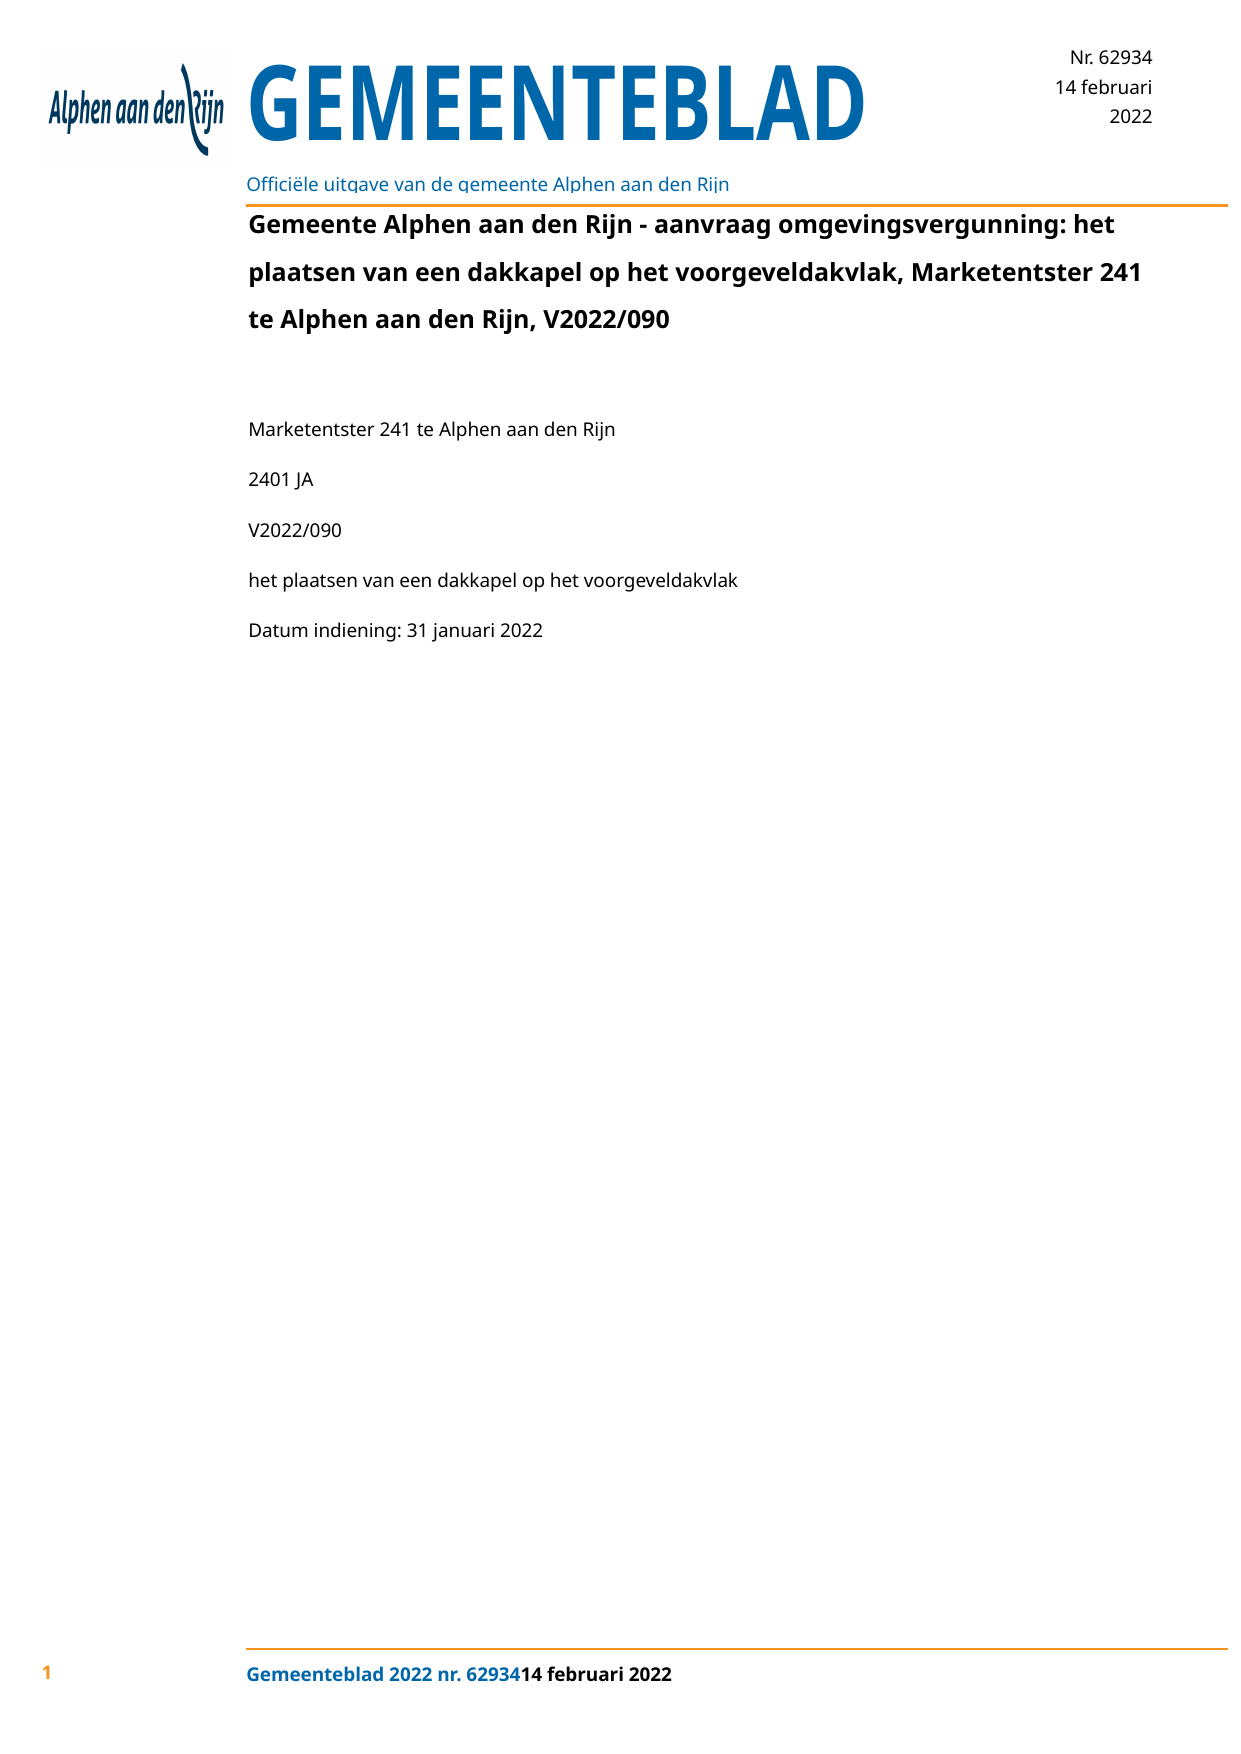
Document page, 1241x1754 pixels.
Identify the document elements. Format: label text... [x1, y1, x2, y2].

text Datum indiening: 31 januari 2022 [248, 618, 1152, 643]
text het plaatsen van een dakkapel op het voorgeveldakvlak [248, 567, 1152, 593]
text Gemeente Alphen aan den Rijn - aanvraag omgevingsvergunning: het plaatsen van een dakkapel op het voorgeveldakvlak, Marketentster 241 te Alphen aan den Rijn, V2022/090 [248, 207, 1152, 336]
picture [41, 47, 231, 172]
text V2022/090 [248, 517, 1152, 542]
text Marketentster 241 te Alphen aan den Rijn [248, 416, 1152, 442]
text 2401 JA [248, 466, 1152, 492]
